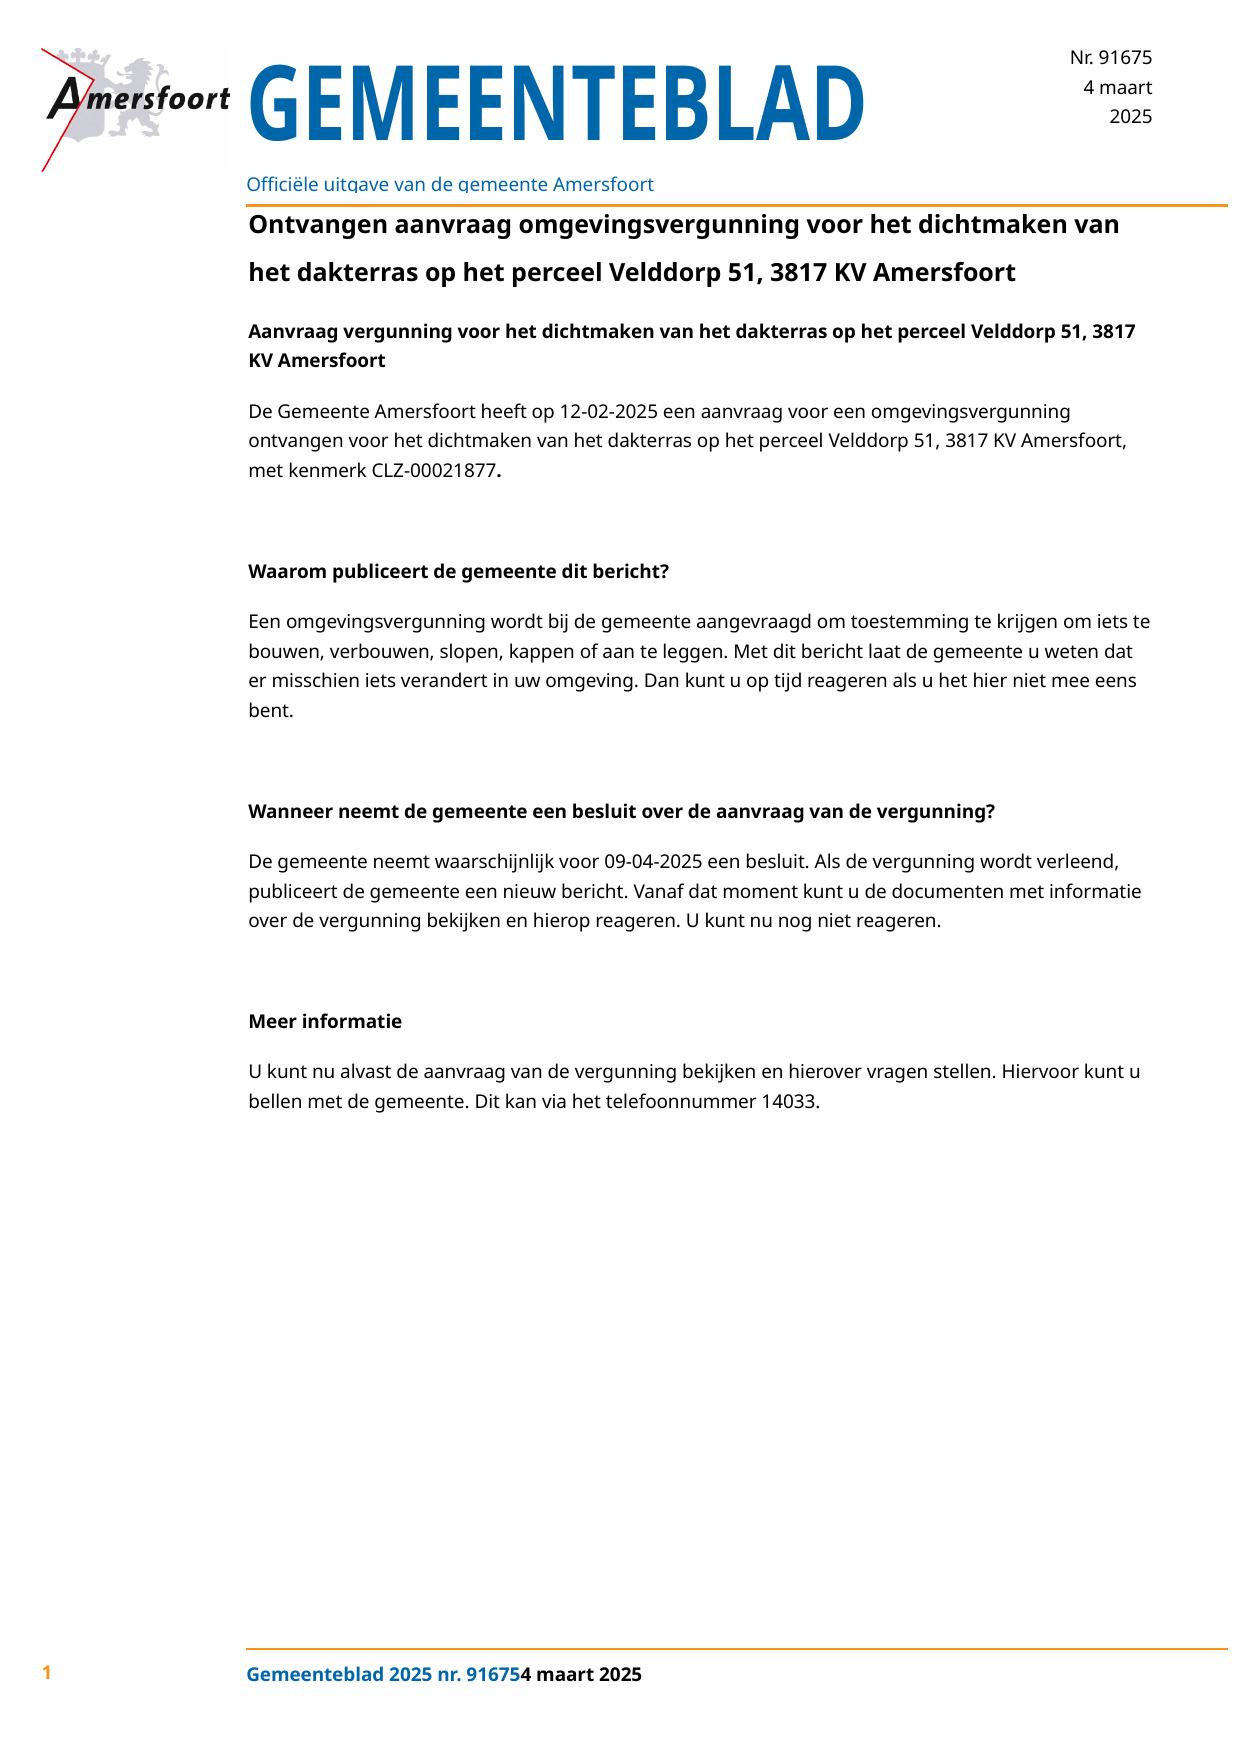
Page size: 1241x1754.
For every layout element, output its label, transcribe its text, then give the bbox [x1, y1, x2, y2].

text De gemeente neemt waarschijnlijk voor 09-04-2025 een besluit. Als de vergunning wordt verleend, publiceert de gemeente een nieuw bericht. Vanaf dat moment kunt u de documenten met informatie over de vergunning bekijken en hierop reageren. U kunt nu nog niet reageren. [248, 848, 1152, 933]
text Aanvraag vergunning voor het dichtmaken van het dakterras op het perceel Velddorp 51, 3817 KV Amersfoort [248, 318, 1152, 373]
text U kunt nu alvast de aanvraag van de vergunning bekijken en hierover vragen stellen. Hiervoor kunt u bellen met de gemeente. Dit kan via het telefoonnummer 14033. [248, 1059, 1152, 1114]
text Ontvangen aanvraag omgevingsvergunning voor het dichtmaken van het dakterras op het perceel Velddorp 51, 3817 KV Amersfoort [248, 207, 1152, 288]
text Een omgevingsvergunning wordt bij de gemeente aangevraagd om toestemming te krijgen om iets te bouwen, verbouwen, slopen, kappen of aan te leggen. Met dit bericht laat de gemeente u weten dat er misschien iets verandert in uw omgeving. Dan kunt u op tijd reageren als u het hier niet mee eens bent. [248, 608, 1152, 723]
picture [41, 47, 231, 172]
text Waarom publiceert de gemeente dit bericht? [248, 558, 1152, 584]
text De Gemeente Amersfoort heeft op 12-02-2025 een aanvraag voor een omgevingsvergunning ontvangen voor het dichtmaken van het dakterras op het perceel Velddorp 51, 3817 KV Amersfoort, met kenmerk CLZ-00021877. [248, 398, 1152, 483]
text Wanneer neemt de gemeente een besluit over de aanvraag van de vergunning? [248, 798, 1152, 824]
text Meer informatie [248, 1008, 1152, 1034]
